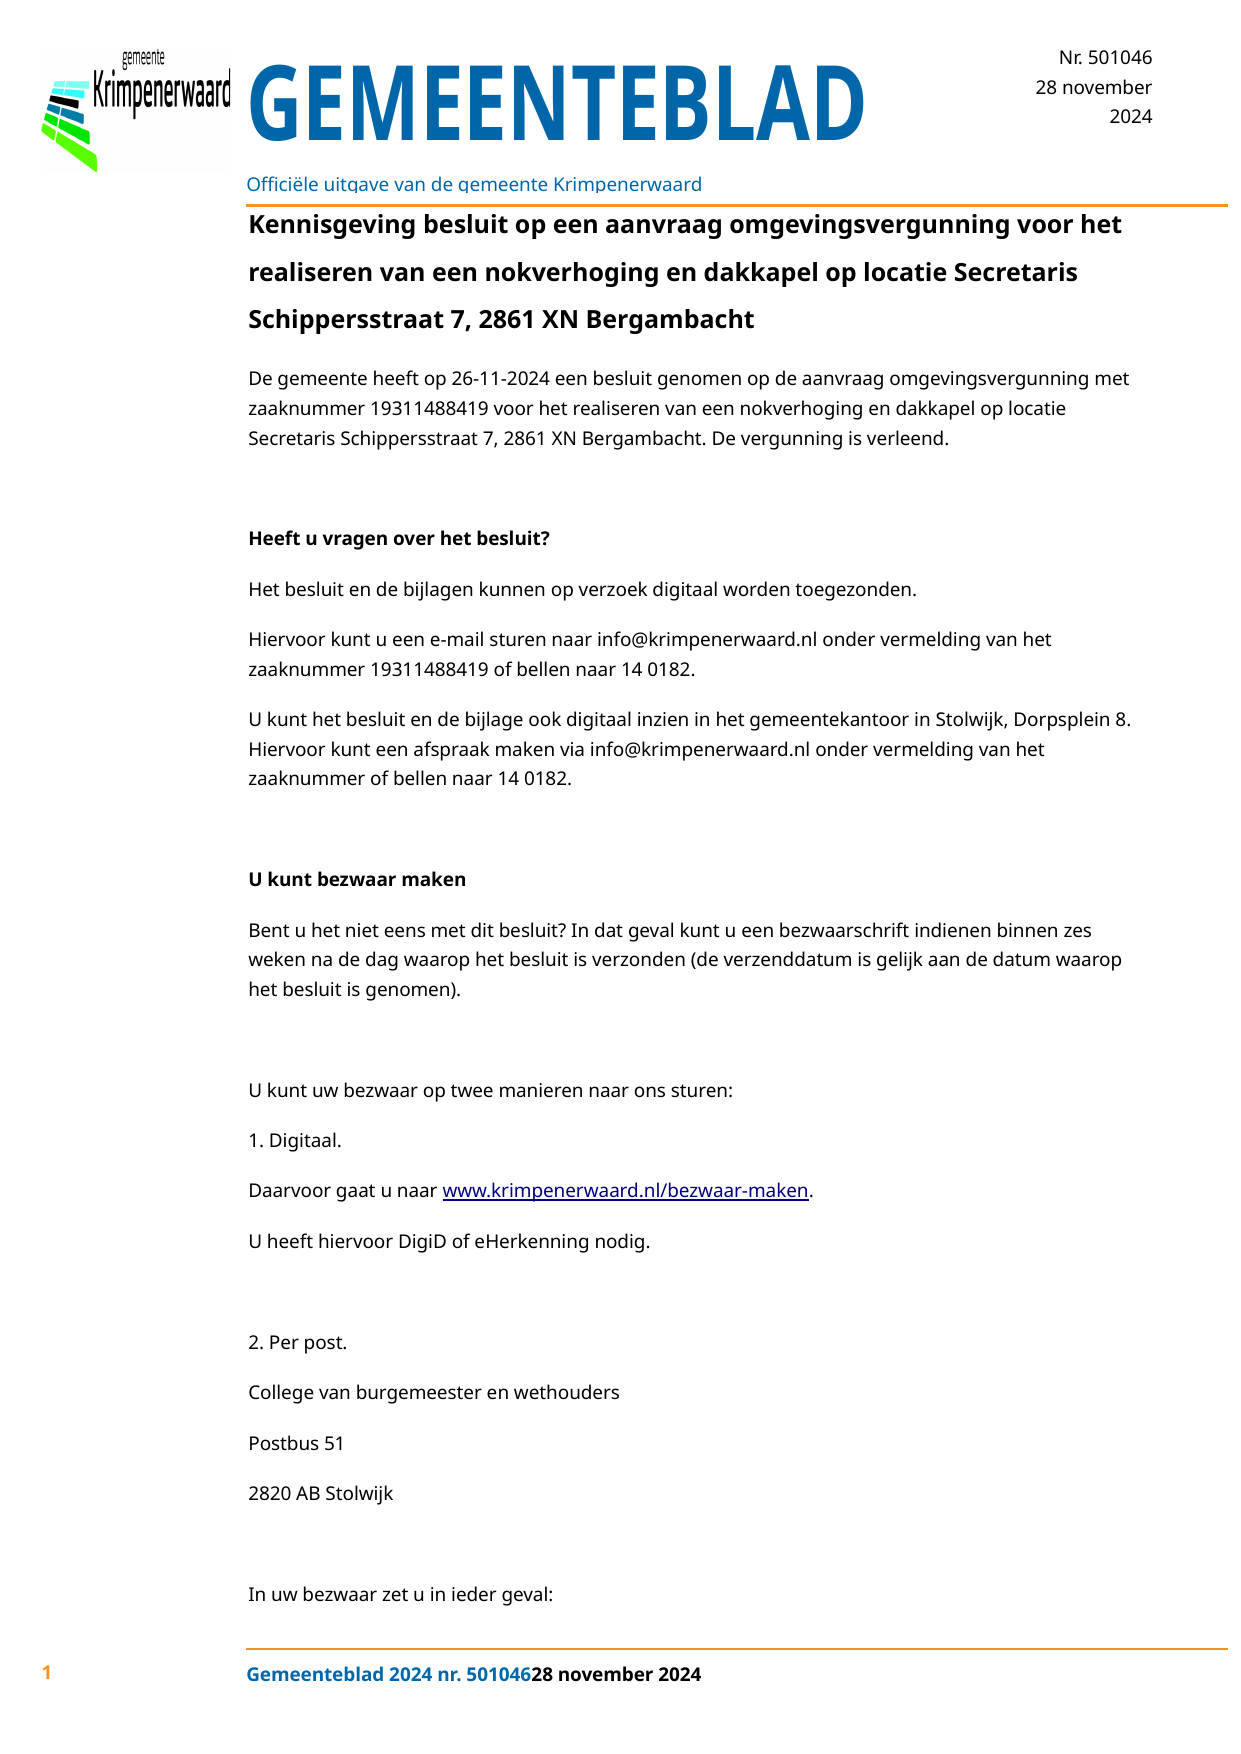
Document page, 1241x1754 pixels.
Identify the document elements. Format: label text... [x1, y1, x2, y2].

text U kunt het besluit en de bijlage ook digitaal inzien in het gemeentekantoor in Stolwijk, Dorpsplein 8. Hiervoor kunt een afspraak maken via info@krimpenerwaard.nl onder vermelding van het zaaknummer of bellen naar 14 0182. [248, 706, 1152, 791]
text In uw bezwaar zet u in ieder geval: [248, 1581, 1152, 1607]
text De gemeente heeft op 26-11-2024 een besluit genomen op de aanvraag omgevingsvergunning met zaaknummer 19311488419 voor het realiseren van een nokverhoging en dakkapel op locatie Secretaris Schippersstraat 7, 2861 XN Bergambacht. De vergunning is verleend. [248, 366, 1152, 450]
text 1. Digitaal. [248, 1127, 1152, 1153]
text Heeft u vragen over het besluit? [248, 526, 1152, 551]
text 2820 AB Stolwijk [248, 1480, 1152, 1506]
text College van burgemeester en wethouders [248, 1379, 1152, 1405]
text U kunt bezwaar maken [248, 866, 1152, 892]
text Het besluit en de bijlagen kunnen op verzoek digitaal worden toegezonden. [248, 576, 1152, 602]
text U heeft hiervoor DigiD of eHerkenning nodig. [248, 1228, 1152, 1254]
text 2. Per post. [248, 1329, 1152, 1354]
text Hiervoor kunt u een e-mail sturen naar info@krimpenerwaard.nl onder vermelding van het zaaknummer 19311488419 of bellen naar 14 0182. [248, 626, 1152, 682]
text Postbus 51 [248, 1430, 1152, 1455]
picture [41, 47, 231, 172]
text U kunt uw bezwaar op twee manieren naar ons sturen: [248, 1077, 1152, 1102]
text Daarvoor gaat u naar www.krimpenerwaard.nl/bezwaar-maken. [248, 1178, 1152, 1203]
text Bent u het niet eens met dit besluit? In dat geval kunt u een bezwaarschrift indienen binnen zes weken na de dag waarop het besluit is verzonden (de verzenddatum is gelijk aan de datum waarop het besluit is genomen). [248, 917, 1152, 1002]
text Kennisgeving besluit op een aanvraag omgevingsvergunning voor het realiseren van een nokverhoging en dakkapel op locatie Secretaris Schippersstraat 7, 2861 XN Bergambacht [248, 207, 1152, 336]
